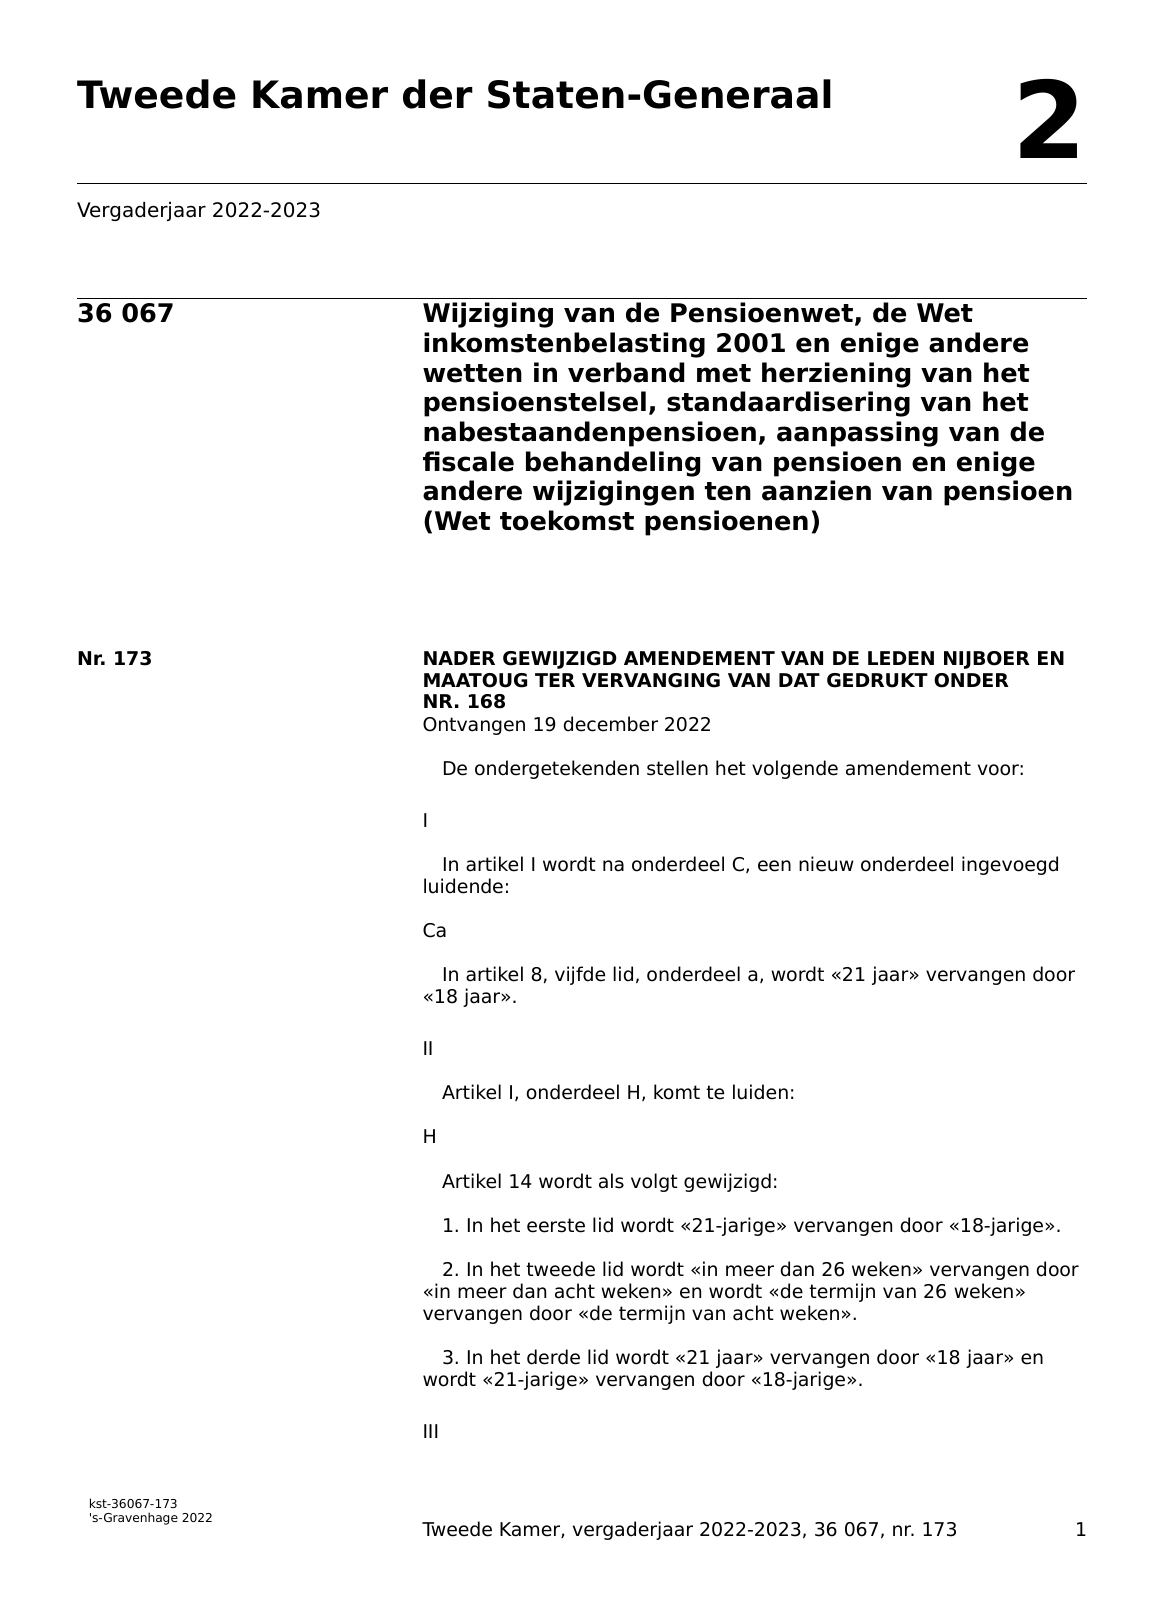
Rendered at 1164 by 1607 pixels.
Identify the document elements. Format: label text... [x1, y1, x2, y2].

text 3. In het derde lid wordt «21 jaar» vervangen door «18 jaar» en wordt «21-jarige» vervangen door «18-jarige». [422, 1347, 1087, 1391]
table_header Tweede Kamer der Staten-Generaal [77, 59, 886, 183]
subtitle 36 067 Wijziging van de Pensioenwet, de Wet inkomstenbelasting 2001 en enige andere wetten in verband met herziening van het pensioenstelsel, standaardisering van het nabestaandenpensioen, aanpassing van de fiscale behandeling van pensioen en enige andere wijzigingen ten aanzien van pensioen (Wet toekomst pensioenen) [77, 299, 1087, 536]
text De ondergetekenden stellen het volgende amendement voor: [422, 758, 1087, 779]
text H [422, 1126, 1087, 1148]
subtitle I [422, 809, 1087, 832]
text In artikel I wordt na onderdeel C, een nieuw onderdeel ingevoegd luidende: [422, 854, 1087, 898]
text 's-Gravenhage 2022 [88, 1511, 323, 1525]
subtitle Nr. 173 NADER GEWIJZIGD AMENDEMENT VAN DE LEDEN NIJBOER EN MAATOUG TER VERVANGING VAN DAT GEDRUKT ONDER NR. 168 [77, 647, 1087, 713]
text Ca [422, 920, 1087, 942]
table_header 2 [886, 59, 1087, 183]
text Ontvangen 19 december 2022 [422, 713, 1087, 735]
subtitle II [422, 1038, 1087, 1060]
text In artikel 8, vijfde lid, onderdeel a, wordt «21 jaar» vervangen door «18 jaar». [422, 964, 1087, 1008]
text Artikel 14 wordt als volgt gewijzigd: [422, 1171, 1087, 1192]
table_cell Vergaderjaar 2022-2023 [77, 184, 1087, 298]
text 1. In het eerste lid wordt «21-jarige» vervangen door «18-jarige». [422, 1215, 1087, 1237]
text kst-36067-173 [88, 1497, 323, 1511]
text Artikel I, onderdeel H, komt te luiden: [422, 1082, 1087, 1104]
text 2. In het tweede lid wordt «in meer dan 26 weken» vervangen door «in meer dan acht weken» en wordt «de termijn van 26 weken» vervangen door «de termijn van acht weken». [422, 1259, 1087, 1325]
subtitle III [422, 1421, 1087, 1443]
